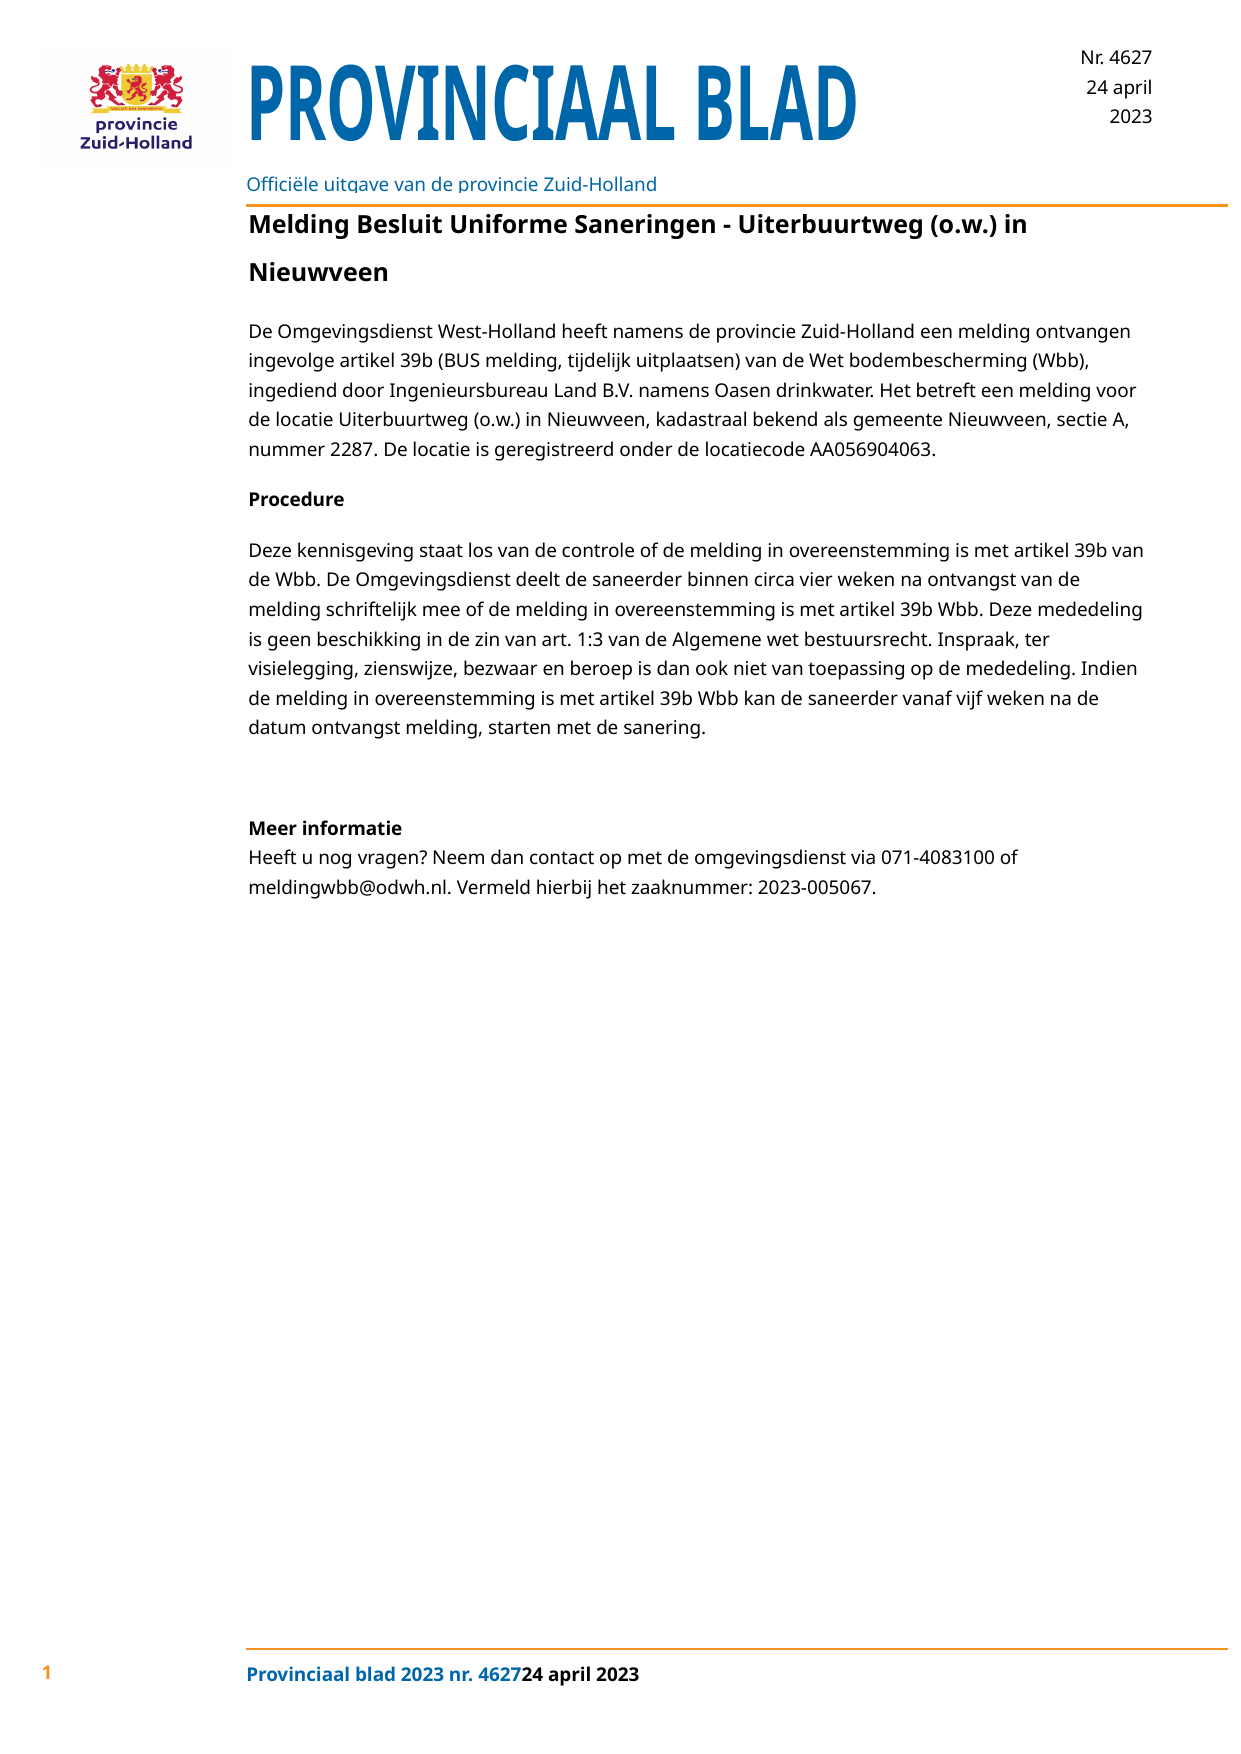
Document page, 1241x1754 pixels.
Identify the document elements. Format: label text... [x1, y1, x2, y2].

text Procedure [248, 487, 1152, 512]
text De Omgevingsdienst West-Holland heeft namens de provincie Zuid-Holland een melding ontvangen ingevolge artikel 39b (BUS melding, tijdelijk uitplaatsen) van de Wet bodembescherming (Wbb), ingediend door Ingenieursbureau Land B.V. namens Oasen drinkwater. Het betreft een melding voor de locatie Uiterbuurtweg (o.w.) in Nieuwveen, kadastraal bekend als gemeente Nieuwveen, sectie A, nummer 2287. De locatie is geregistreerd onder de locatiecode AA056904063. [248, 318, 1152, 462]
text Melding Besluit Uniforme Saneringen - Uiterbuurtweg (o.w.) in Nieuwveen [248, 207, 1152, 288]
picture [41, 47, 231, 172]
text Heeft u nog vragen? Neem dan contact op met de omgevingsdienst via 071-4083100 of meldingwbb@odwh.nl. Vermeld hierbij het zaaknummer: 2023-005067. [248, 844, 1152, 900]
text Deze kennisgeving staat los van de controle of de melding in overeenstemming is met artikel 39b van de Wbb. De Omgevingsdienst deelt de saneerder binnen circa vier weken na ontvangst van de melding schriftelijk mee of de melding in overeenstemming is met artikel 39b Wbb. Deze mededeling is geen beschikking in de zin van art. 1:3 van de Algemene wet bestuursrecht. Inspraak, ter visielegging, zienswijze, bezwaar en beroep is dan ook niet van toepassing op de mededeling. Indien de melding in overeenstemming is met artikel 39b Wbb kan de saneerder vanaf vijf weken na de datum ontvangst melding, starten met de sanering. [248, 537, 1152, 740]
table_header Meer informatie [248, 816, 1152, 841]
